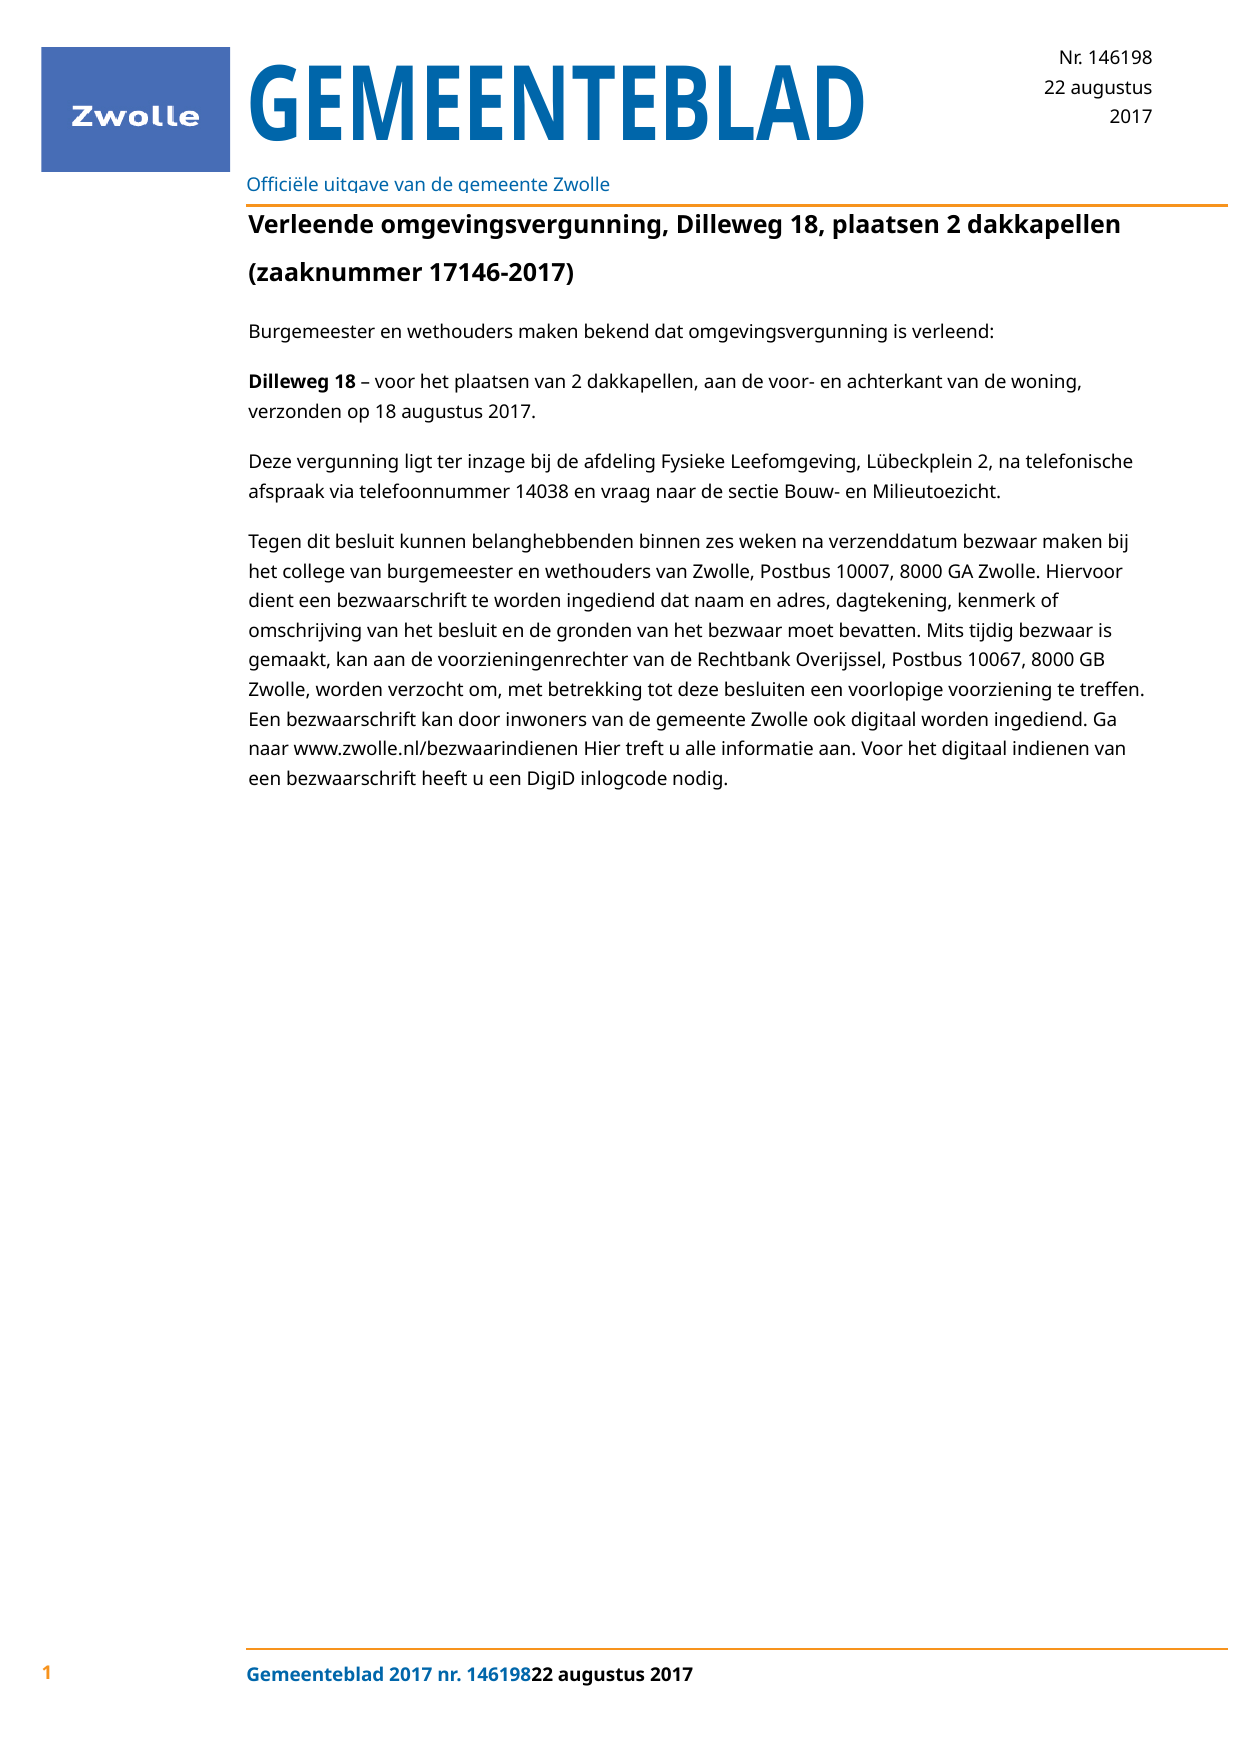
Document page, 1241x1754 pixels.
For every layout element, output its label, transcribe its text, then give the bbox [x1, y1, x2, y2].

text Tegen dit besluit kunnen belanghebbenden binnen zes weken na verzenddatum bezwaar maken bij het college van burgemeester en wethouders van Zwolle, Postbus 10007, 8000 GA Zwolle. Hiervoor dient een bezwaarschrift te worden ingediend dat naam en adres, dagtekening, kenmerk of omschrijving van het besluit en de gronden van het bezwaar moet bevatten. Mits tijdig bezwaar is gemaakt, kan aan de voorzieningenrechter van de Rechtbank Overijssel, Postbus 10067, 8000 GB Zwolle, worden verzocht om, met betrekking tot deze besluiten een voorlopige voorziening te treffen. Een bezwaarschrift kan door inwoners van de gemeente Zwolle ook digitaal worden ingediend. Ga naar www.zwolle.nl/bezwaarindienen Hier treft u alle informatie aan. Voor het digitaal indienen van een bezwaarschrift heeft u een DigiD inlogcode nodig. [248, 528, 1152, 791]
text Deze vergunning ligt ter inzage bij de afdeling Fysieke Leefomgeving, Lübeckplein 2, na telefonische afspraak via telefoonnummer 14038 en vraag naar de sectie Bouw- en Milieutoezicht. [248, 448, 1152, 504]
text Verleende omgevingsvergunning, Dilleweg 18, plaatsen 2 dakkapellen (zaaknummer 17146-2017) [248, 207, 1152, 288]
text Burgemeester en wethouders maken bekend dat omgevingsvergunning is verleend: [248, 318, 1152, 344]
text Dilleweg 18 – voor het plaatsen van 2 dakkapellen, aan de voor- en achterkant van de woning, verzonden op 18 augustus 2017. [248, 368, 1152, 424]
picture [41, 47, 231, 172]
